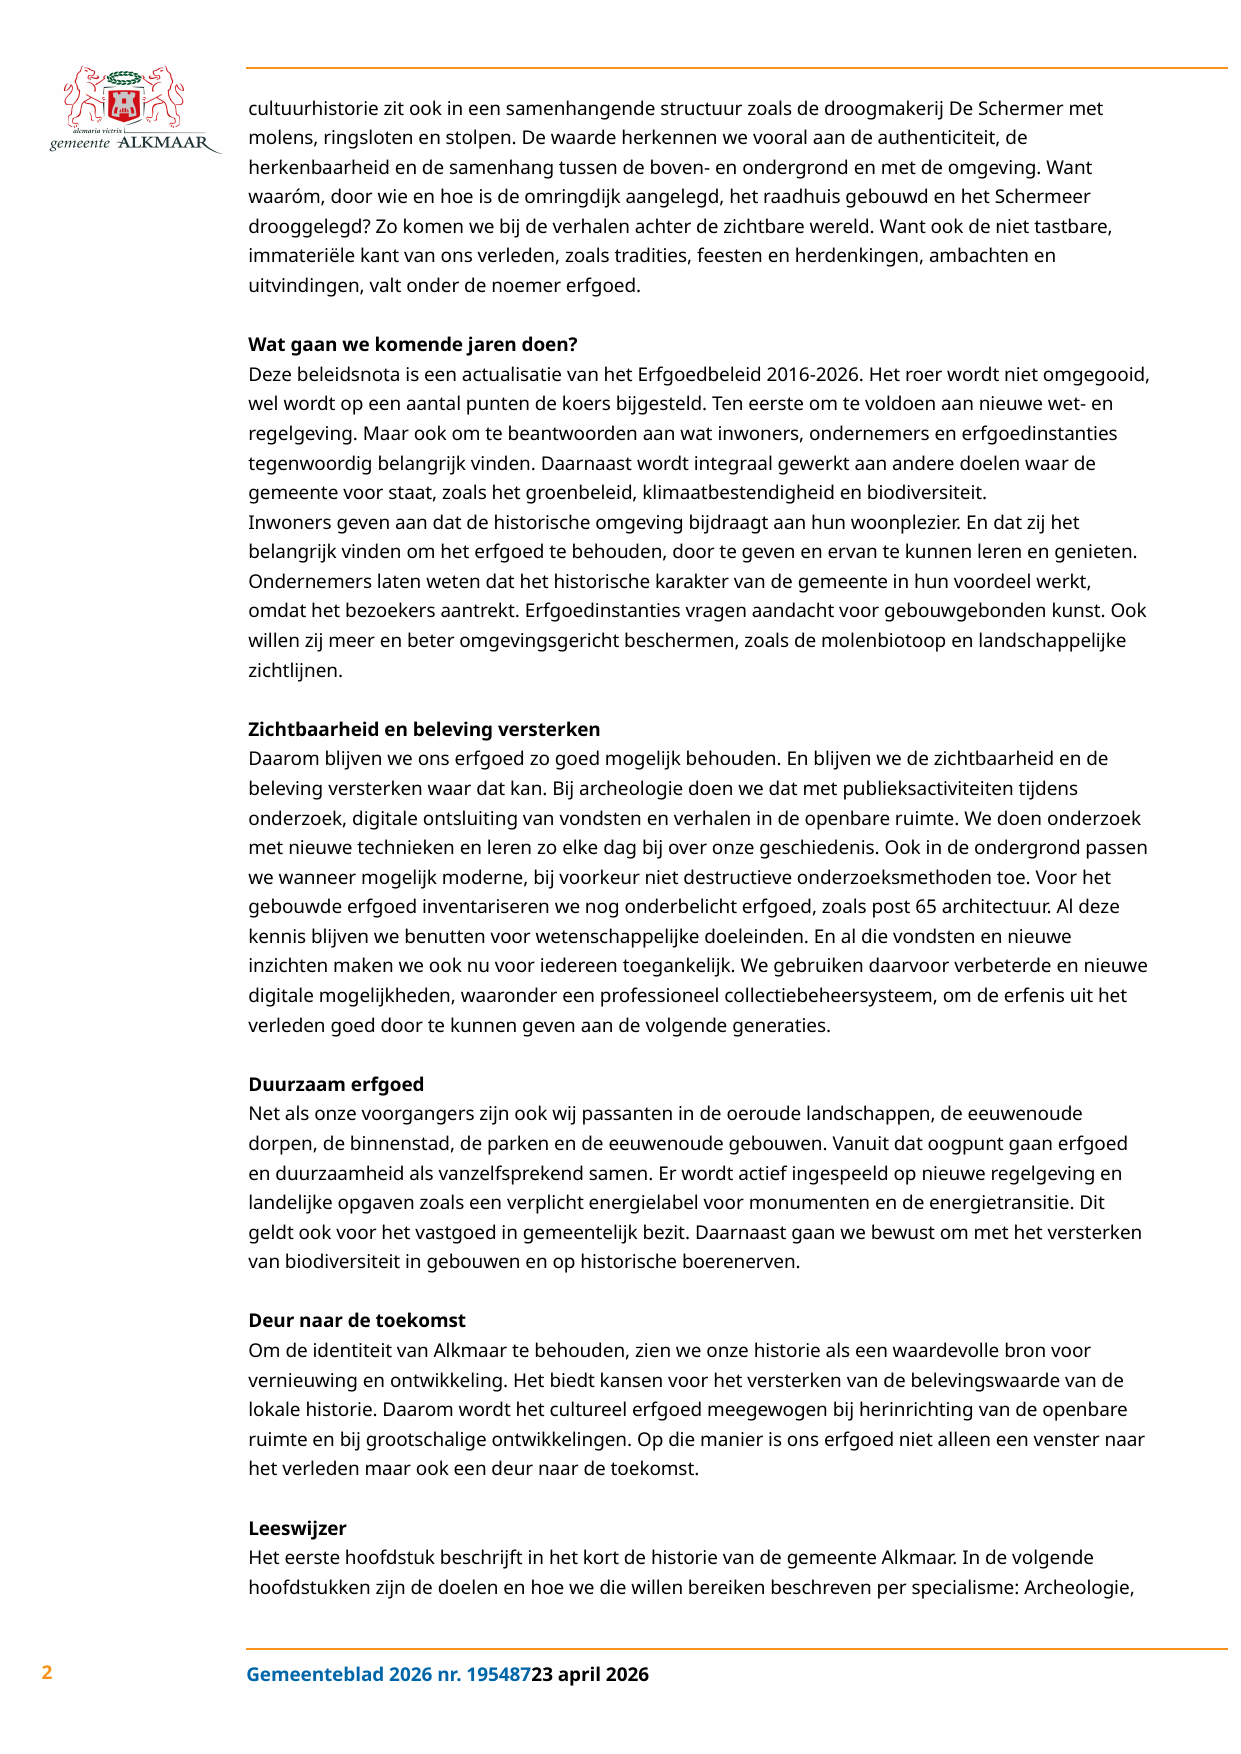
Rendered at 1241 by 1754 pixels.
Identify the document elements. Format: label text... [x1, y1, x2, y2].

text Om de identiteit van Alkmaar te behouden, zien we onze historie als een waardevolle bron voor vernieuwing en ontwikkeling. Het biedt kansen voor het versterken van de belevingswaarde van de lokale historie. Daarom wordt het cultureel erfgoed meegewogen bij herinrichting van de openbare ruimte en bij grootschalige ontwikkelingen. Op die manier is ons erfgoed niet alleen een venster naar het verleden maar ook een deur naar de toekomst. [248, 1337, 1152, 1481]
text Het eerste hoofdstuk beschrijft in het kort de historie van de gemeente Alkmaar. In de volgende hoofdstukken zijn de doelen en hoe we die willen bereiken beschreven per specialisme: Archeologie, [248, 1544, 1152, 1600]
text cultuurhistorie zit ook in een samenhangende structuur zoals de droogmakerij De Schermer met molens, ringsloten en stolpen. De waarde herkennen we vooral aan de authenticiteit, de herkenbaarheid en de samenhang tussen de boven- en ondergrond en met de omgeving. Want waaróm, door wie en hoe is de omringdijk aangelegd, het raadhuis gebouwd en het Schermeer drooggelegd? Zo komen we bij de verhalen achter de zichtbare wereld. Want ook de niet tastbare, immateriële kant van ons verleden, zoals tradities, feesten en herdenkingen, ambachten en uitvindingen, valt onder de noemer erfgoed. [248, 95, 1152, 298]
text Zichtbaarheid en beleving versterken [248, 716, 1152, 742]
text Leeswijzer [248, 1515, 1152, 1541]
text Net als onze voorgangers zijn ook wij passanten in de oeroude landschappen, de eeuwenoude dorpen, de binnenstad, de parken en de eeuwenoude gebouwen. Vanuit dat oogpunt gaan erfgoed en duurzaamheid als vanzelfsprekend samen. Er wordt actief ingespeeld op nieuwe regelgeving en landelijke opgaven zoals een verplicht energielabel voor monumenten en de energietransitie. Dit geldt ook voor het vastgoed in gemeentelijk bezit. Daarnaast gaan we bewust om met het versterken van biodiversiteit in gebouwen en op historische boerenerven. [248, 1101, 1152, 1274]
text Inwoners geven aan dat de historische omgeving bijdraagt aan hun woonplezier. En dat zij het belangrijk vinden om het erfgoed te behouden, door te geven en ervan te kunnen leren en genieten. Ondernemers laten weten dat het historische karakter van de gemeente in hun voordeel werkt, omdat het bezoekers aantrekt. Erfgoedinstanties vragen aandacht voor gebouwgebonden kunst. Ook willen zij meer en beter omgevingsgericht beschermen, zoals de molenbiotoop en landschappelijke zichtlijnen. [248, 509, 1152, 683]
text Wat gaan we komende jaren doen? [248, 331, 1152, 357]
text Deze beleidsnota is een actualisatie van het Erfgoedbeleid 2016-2026. Het roer wordt niet omgegooid, wel wordt op een aantal punten de koers bijgesteld. Ten eerste om te voldoen aan nieuwe wet- en regelgeving. Maar ook om te beantwoorden aan wat inwoners, ondernemers en erfgoedinstanties tegenwoordig belangrijk vinden. Daarnaast wordt integraal gewerkt aan andere doelen waar de gemeente voor staat, zoals het groenbeleid, klimaatbestendigheid en biodiversiteit. [248, 361, 1152, 505]
text Deur naar de toekomst [248, 1308, 1152, 1333]
text Daarom blijven we ons erfgoed zo goed mogelijk behouden. En blijven we de zichtbaarheid en de beleving versterken waar dat kan. Bij archeologie doen we dat met publieksactiviteiten tijdens onderzoek, digitale ontsluiting van vondsten en verhalen in de openbare ruimte. We doen onderzoek met nieuwe technieken en leren zo elke dag bij over onze geschiedenis. Ook in de ondergrond passen we wanneer mogelijk moderne, bij voorkeur niet destructieve onderzoeksmethoden toe. Voor het gebouwde erfgoed inventariseren we nog onderbelicht erfgoed, zoals post 65 architectuur. Al deze kennis blijven we benutten voor wetenschappelijke doeleinden. En al die vondsten en nieuwe inzichten maken we ook nu voor iedereen toegankelijk. We gebruiken daarvoor verbeterde en nieuwe digitale mogelijkheden, waaronder een professioneel collectiebeheersysteem, om de erfenis uit het verleden goed door te kunnen geven aan de volgende generaties. [248, 746, 1152, 1038]
picture [41, 47, 231, 172]
text Duurzaam erfgoed [248, 1071, 1152, 1097]
